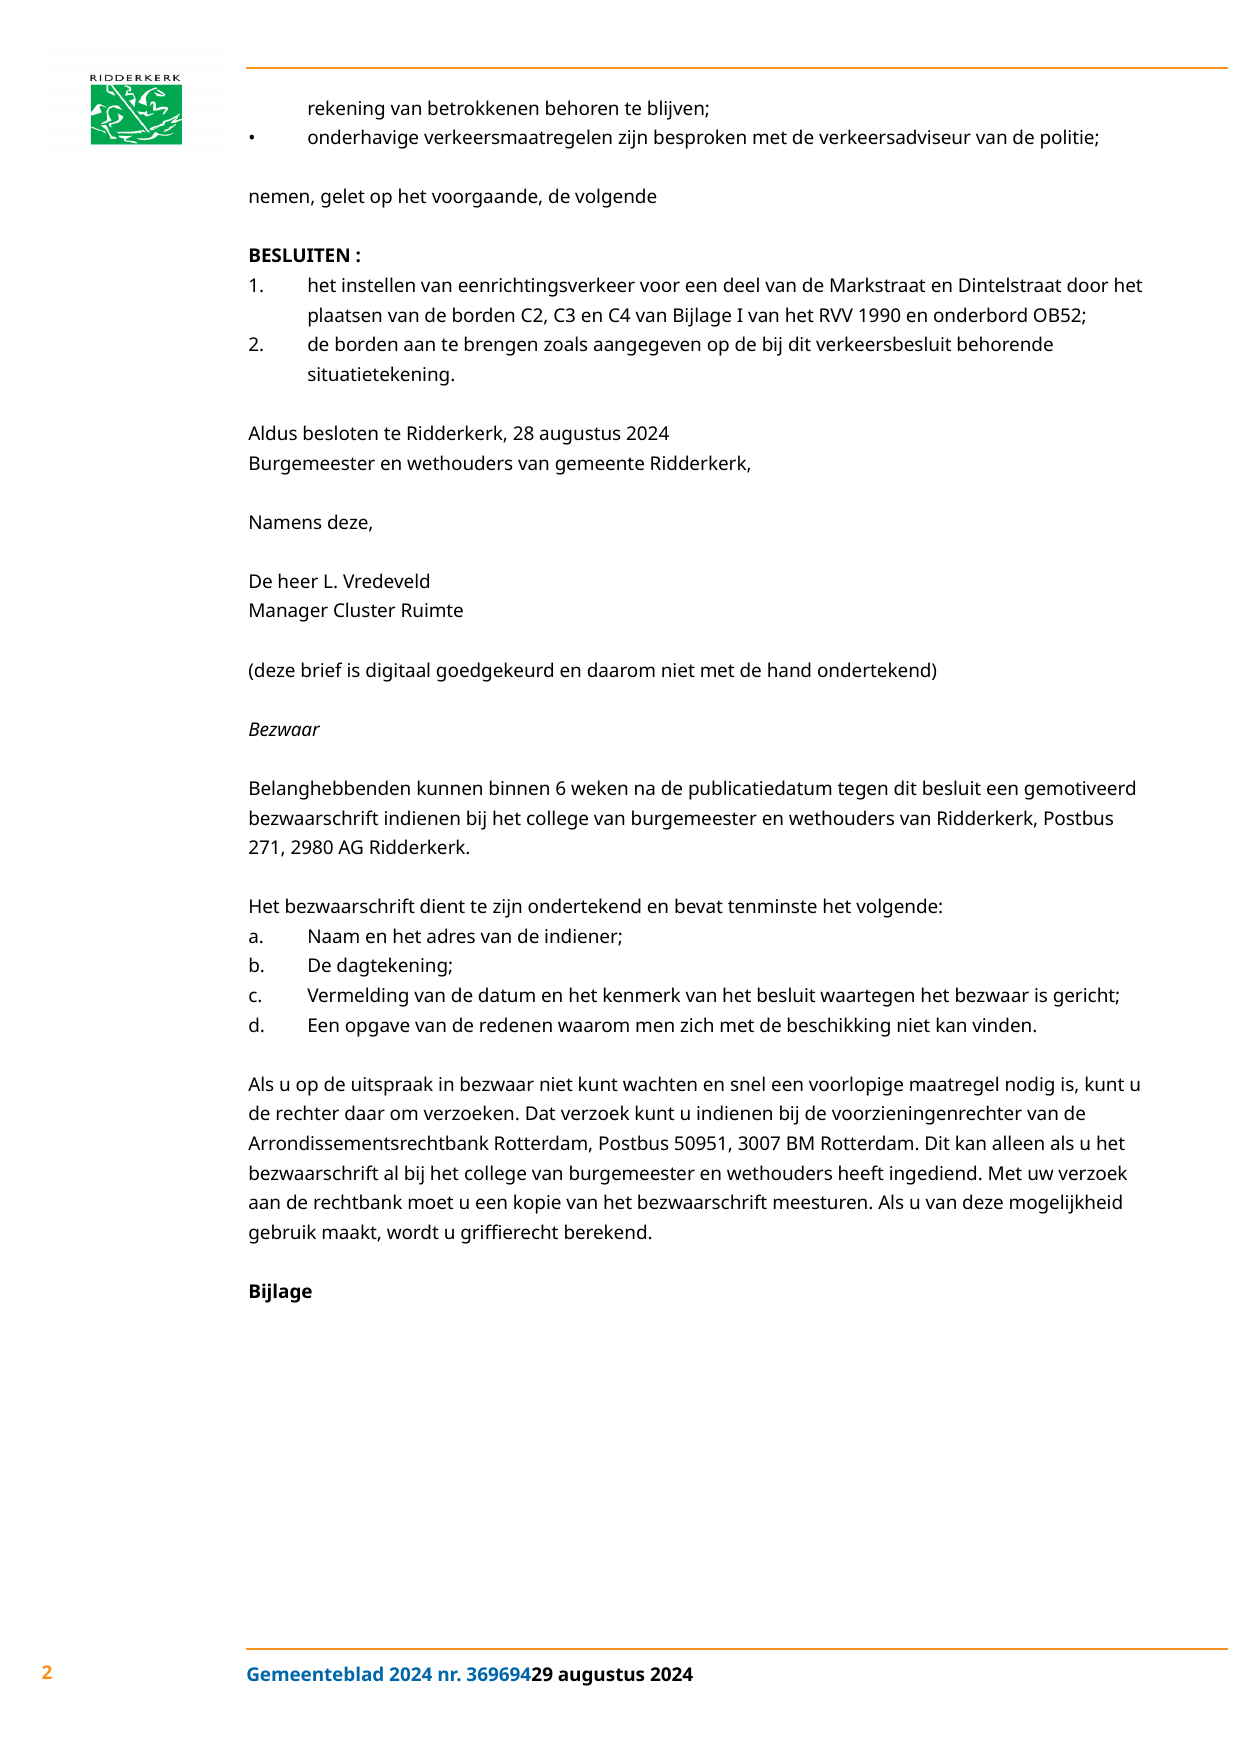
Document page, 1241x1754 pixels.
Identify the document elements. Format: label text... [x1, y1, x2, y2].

list rekening van betrokkenen behoren te blijven; [248, 95, 1152, 121]
list Een opgave van de redenen waarom men zich met de beschikking niet kan vinden. [248, 1012, 1152, 1038]
text De heer L. Vredeveld [248, 568, 1152, 594]
text Bezwaar [248, 716, 1152, 742]
text Belanghebbenden kunnen binnen 6 weken na de publicatiedatum tegen dit besluit een gemotiveerd bezwaarschrift indienen bij het college van burgemeester en wethouders van Ridderkerk, Postbus 271, 2980 AG Ridderkerk. [248, 775, 1152, 860]
text nemen, gelet op het voorgaande, de volgende [248, 183, 1152, 209]
list het instellen van eenrichtingsverkeer voor een deel van de Markstraat en Dintelstraat door het plaatsen van de borden C2, C3 en C4 van Bijlage I van het RVV 1990 en onderbord OB52; [248, 272, 1152, 328]
text Aldus besloten te Ridderkerk, 28 augustus 2024 [248, 420, 1152, 446]
picture [41, 47, 231, 172]
text Bijlage [248, 1278, 1152, 1304]
text Namens deze, [248, 509, 1152, 535]
list de borden aan te brengen zoals aangegeven op de bij dit verkeersbesluit behorende situatietekening. [248, 331, 1152, 387]
text (deze brief is digitaal goedgekeurd en daarom niet met de hand ondertekend) [248, 657, 1152, 683]
list De dagtekening; [248, 953, 1152, 978]
text Manager Cluster Ruimte [248, 598, 1152, 623]
list Vermelding van de datum en het kenmerk van het besluit waartegen het bezwaar is gericht; [248, 982, 1152, 1008]
list Naam en het adres van de indiener; [248, 923, 1152, 949]
text BESLUITEN : [248, 243, 1152, 268]
text Als u op de uitspraak in bezwaar niet kunt wachten en snel een voorlopige maatregel nodig is, kunt u de rechter daar om verzoeken. Dat verzoek kunt u indienen bij de voorzieningenrechter van de Arrondissementsrechtbank Rotterdam, Postbus 50951, 3007 BM Rotterdam. Dit kan alleen als u het bezwaarschrift al bij het college van burgemeester en wethouders heeft ingediend. Met uw verzoek aan de rechtbank moet u een kopie van het bezwaarschrift meesturen. Als u van deze mogelijkheid gebruik maakt, wordt u griffierecht berekend. [248, 1071, 1152, 1245]
list onderhavige verkeersmaatregelen zijn besproken met de verkeersadviseur van de politie; [248, 124, 1152, 150]
text Burgemeester en wethouders van gemeente Ridderkerk, [248, 450, 1152, 476]
text Het bezwaarschrift dient te zijn ondertekend en bevat tenminste het volgende: [248, 893, 1152, 919]
